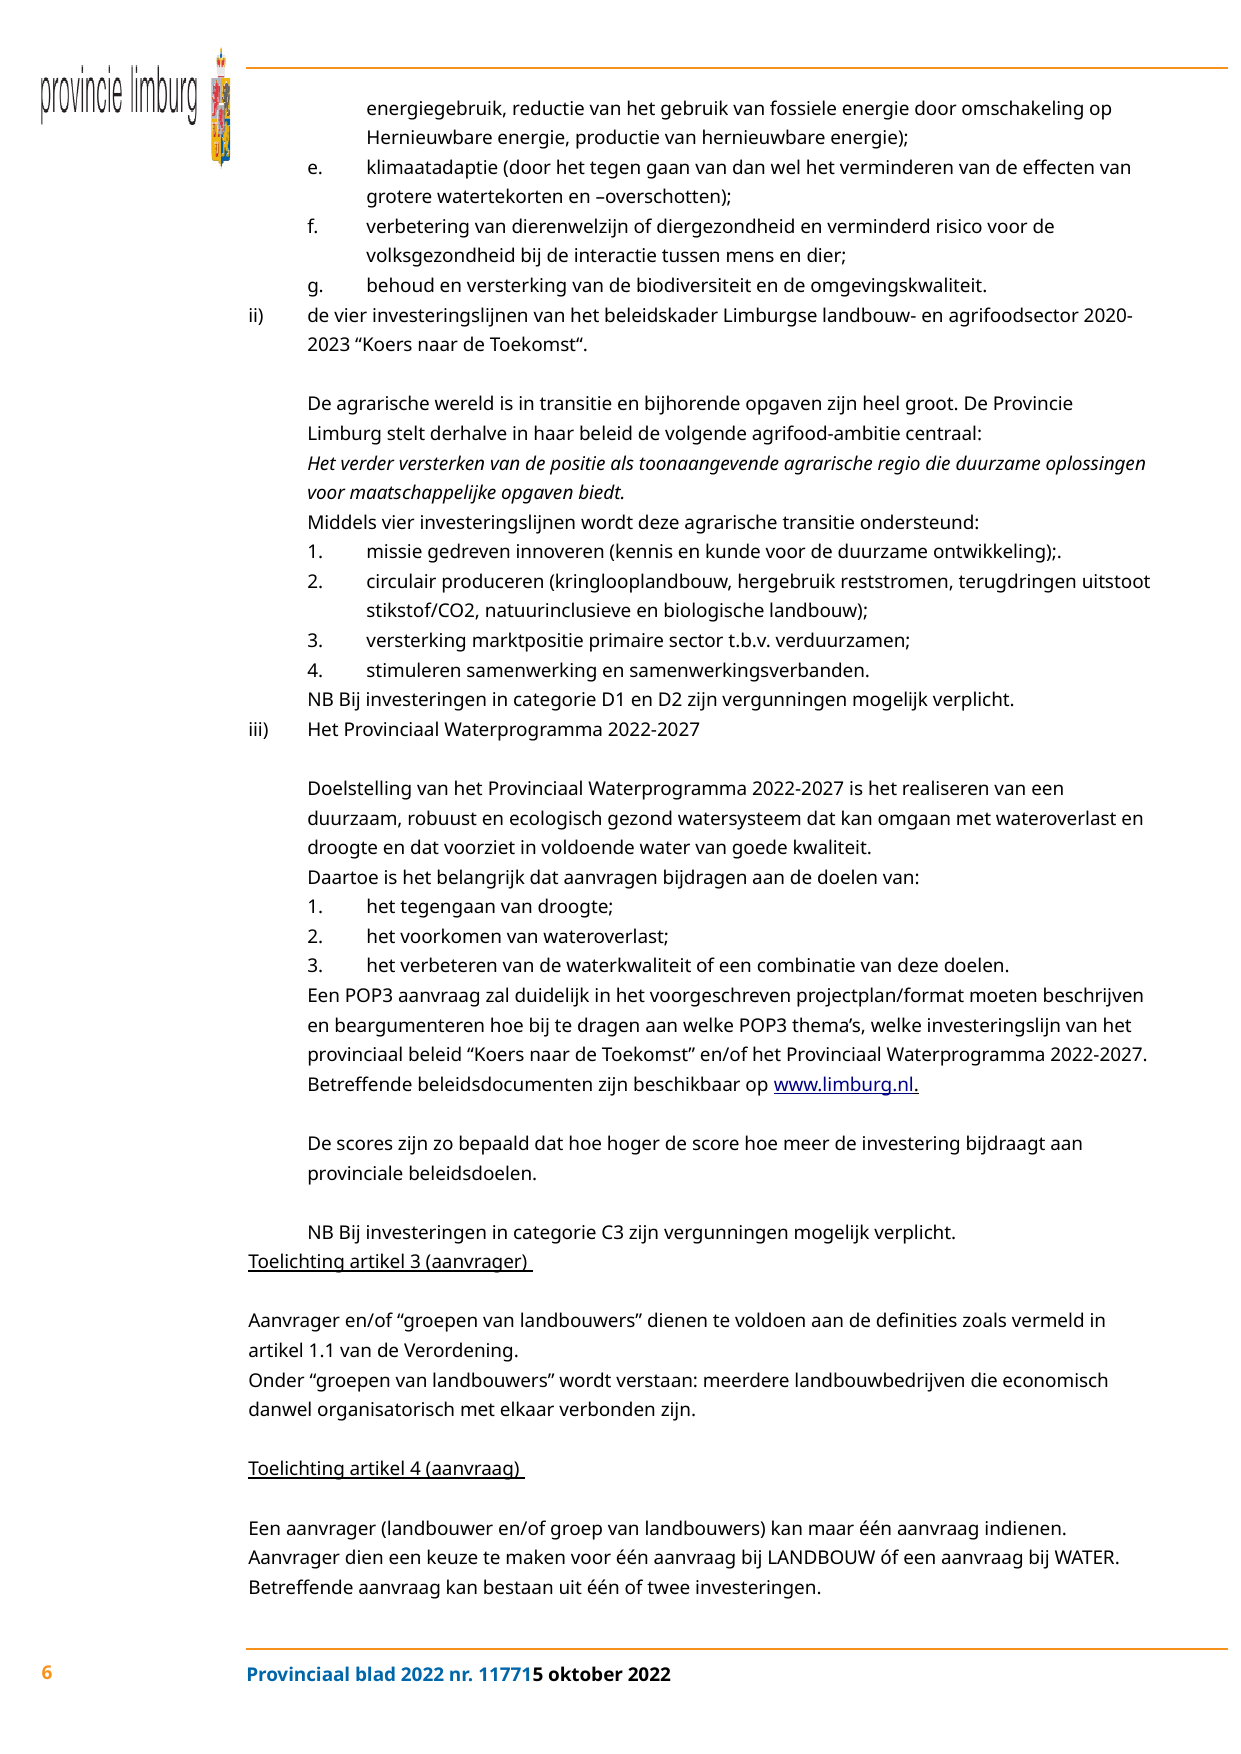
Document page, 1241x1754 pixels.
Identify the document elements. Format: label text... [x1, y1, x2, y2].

list De scores zijn zo bepaald dat hoe hoger de score hoe meer de investering bijdraagt aan provinciale beleidsdoelen. [248, 1130, 1152, 1186]
list Het Provinciaal Waterprogramma 2022-2027 [248, 716, 1152, 742]
list missie gedreven innoveren (kennis en kunde voor de duurzame ontwikkeling);. [307, 538, 1152, 564]
picture [41, 47, 231, 172]
list het tegengaan van droogte; [307, 893, 1152, 919]
list energiegebruik, reductie van het gebruik van fossiele energie door omschakeling op Hernieuwbare energie, productie van hernieuwbare energie); [307, 95, 1152, 150]
list Een POP3 aanvraag zal duidelijk in het voorgeschreven projectplan/format moeten beschrijven en beargumenteren hoe bij te dragen aan welke POP3 thema’s, welke investeringslijn van het provinciaal beleid “Koers naar de Toekomst” en/of het Provinciaal Waterprogramma 2022-2027. Betreffende beleidsdocumenten zijn beschikbaar op www.limburg.nl. [248, 982, 1152, 1097]
list NB Bij investeringen in categorie C3 zijn vergunningen mogelijk verplicht. [248, 1219, 1152, 1245]
list stimuleren samenwerking en samenwerkingsverbanden. [307, 657, 1152, 683]
list Doelstelling van het Provinciaal Waterprogramma 2022-2027 is het realiseren van een duurzaam, robuust en ecologisch gezond watersysteem dat kan omgaan met wateroverlast en droogte en dat voorziet in voldoende water van goede kwaliteit. [248, 775, 1152, 860]
list het verbeteren van de waterkwaliteit of een combinatie van deze doelen. [307, 953, 1152, 978]
text Toelichting artikel 3 (aanvrager) [248, 1248, 1152, 1274]
list De agrarische wereld is in transitie en bijhorende opgaven zijn heel groot. De Provincie Limburg stelt derhalve in haar beleid de volgende agrifood-ambitie centraal: [248, 391, 1152, 446]
text Onder “groepen van landbouwers” wordt verstaan: meerdere landbouwbedrijven die economisch danwel organisatorisch met elkaar verbonden zijn. [248, 1367, 1152, 1422]
list Daartoe is het belangrijk dat aanvragen bijdragen aan de doelen van: [248, 864, 1152, 890]
list versterking marktpositie primaire sector t.b.v. verduurzamen; [307, 627, 1152, 653]
list het voorkomen van wateroverlast; [307, 923, 1152, 949]
list verbetering van dierenwelzijn of diergezondheid en verminderd risico voor de volksgezondheid bij de interactie tussen mens en dier; [307, 213, 1152, 268]
list klimaatadaptie (door het tegen gaan van dan wel het verminderen van de effecten van grotere watertekorten en –overschotten); [307, 154, 1152, 209]
list NB Bij investeringen in categorie D1 en D2 zijn vergunningen mogelijk verplicht. [248, 686, 1152, 712]
list Middels vier investeringslijnen wordt deze agrarische transitie ondersteund: [248, 509, 1152, 535]
list behoud en versterking van de biodiversiteit en de omgevingskwaliteit. [307, 272, 1152, 298]
text Een aanvrager (landbouwer en/of groep van landbouwers) kan maar één aanvraag indienen. Aanvrager dien een keuze te maken voor één aanvraag bij LANDBOUW óf een aanvraag bij WATER. Betreffende aanvraag kan bestaan uit één of twee investeringen. [248, 1515, 1152, 1600]
list de vier investeringslijnen van het beleidskader Limburgse landbouw- en agrifoodsector 2020-2023 “Koers naar de Toekomst“. [248, 302, 1152, 357]
list circulair produceren (kringlooplandbouw, hergebruik reststromen, terugdringen uitstoot stikstof/CO2, natuurinclusieve en biologische landbouw); [307, 568, 1152, 623]
text Toelichting artikel 4 (aanvraag) [248, 1456, 1152, 1481]
text Aanvrager en/of “groepen van landbouwers” dienen te voldoen aan de definities zoals vermeld in artikel 1.1 van de Verordening. [248, 1308, 1152, 1363]
list Het verder versterken van de positie als toonaangevende agrarische regio die duurzame oplossingen voor maatschappelijke opgaven biedt. [248, 450, 1152, 505]
